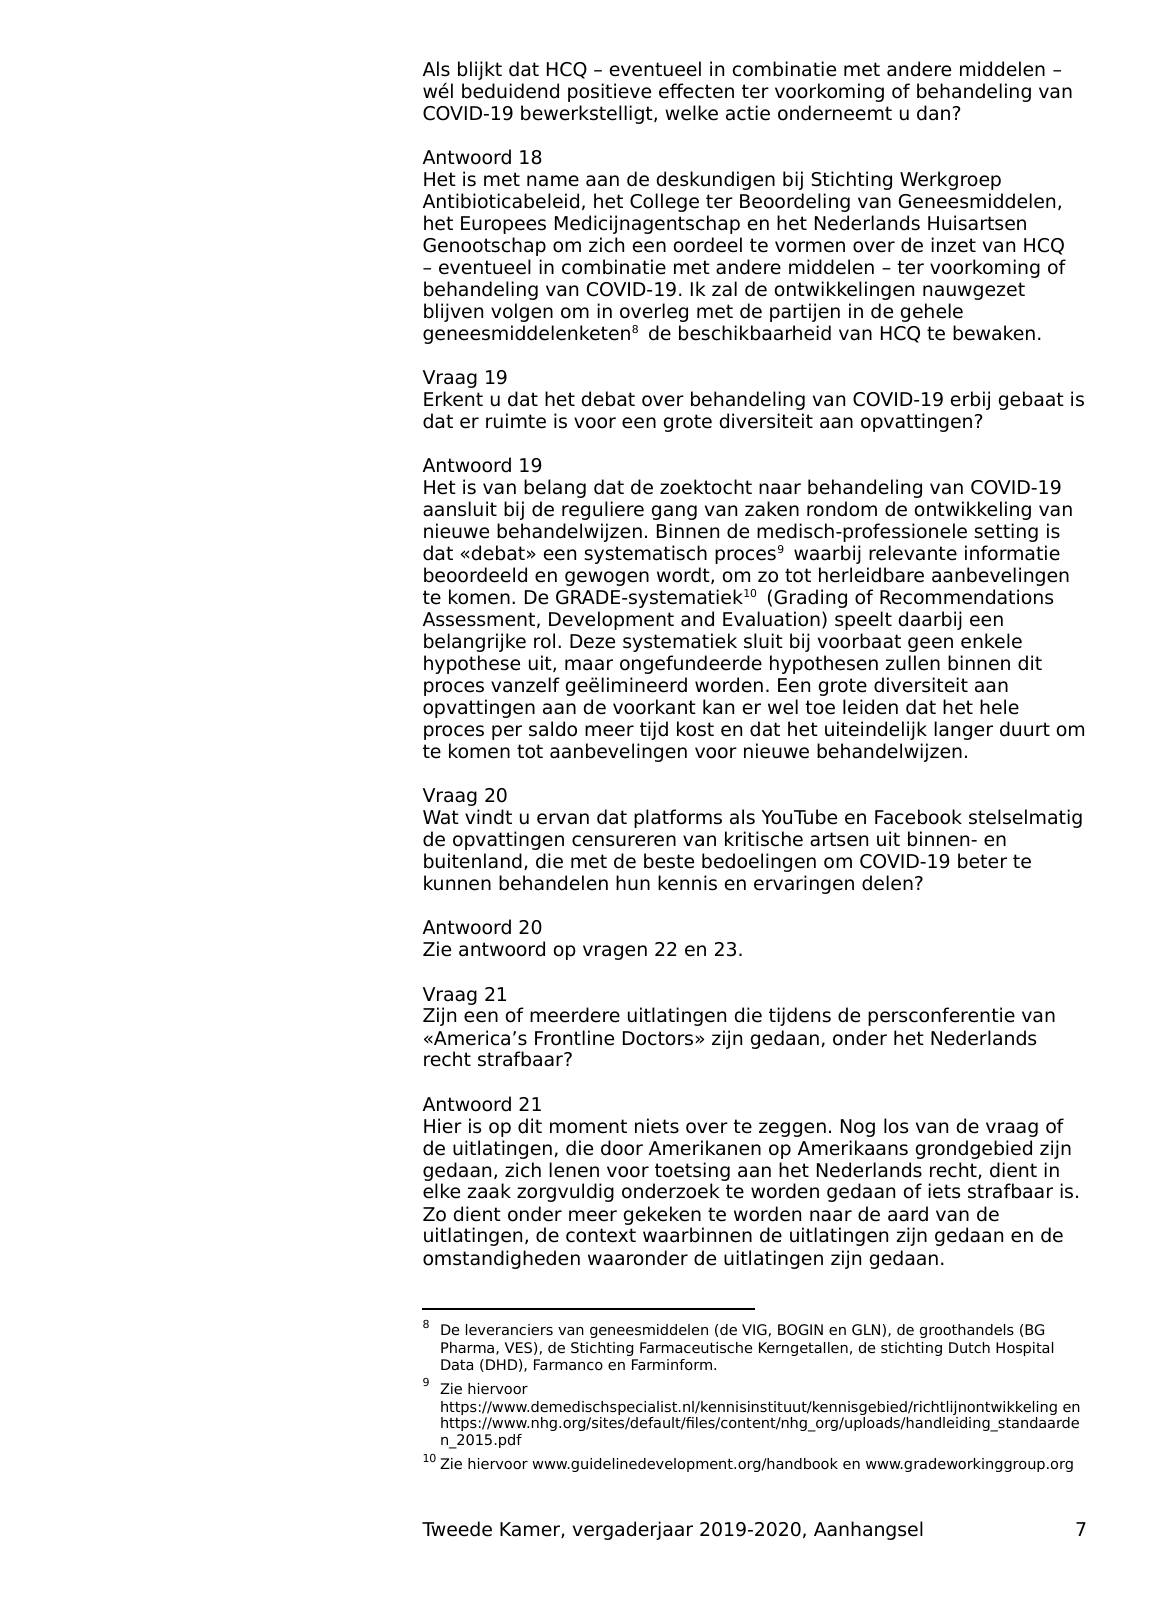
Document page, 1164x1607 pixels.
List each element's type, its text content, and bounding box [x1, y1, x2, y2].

text Zie hiervoor https://www.demedischspecialist.nl/kennisinstituut/kennisgebied/richtlijnontwikkeling en https://www.nhg.org/sites/default/files/content/nhg_org/uploads/handleiding_standaarden_2015.pdf [422, 1377, 1087, 1449]
text Vraag 21 [422, 983, 1087, 1005]
text Hier is op dit moment niets over te zeggen. Nog los van de vraag of de uitlatingen, die door Amerikanen op Amerikaans grondgebied zijn gedaan, zich lenen voor toetsing aan het Nederlands recht, dient in elke zaak zorgvuldig onderzoek te worden gedaan of iets strafbaar is. Zo dient onder meer gekeken te worden naar de aard van de uitlatingen, de context waarbinnen de uitlatingen zijn gedaan en de omstandigheden waaronder de uitlatingen zijn gedaan. [422, 1116, 1087, 1269]
text Als blijkt dat HCQ – eventueel in combinatie met andere middelen – wél beduidend positieve effecten ter voorkoming of behandeling van COVID-19 bewerkstelligt, welke actie onderneemt u dan? [422, 59, 1087, 125]
text Zijn een of meerdere uitlatingen die tijdens de persconferentie van «America’s Frontline Doctors» zijn gedaan, onder het Nederlands recht strafbaar? [422, 1005, 1087, 1071]
text Erkent u dat het debat over behandeling van COVID-19 erbij gebaat is dat er ruimte is voor een grote diversiteit aan opvattingen? [422, 389, 1087, 433]
text Het is van belang dat de zoektocht naar behandeling van COVID-19 aansluit bij de reguliere gang van zaken rondom de ontwikkeling van nieuwe behandelwijzen. Binnen de medisch-professionele setting is dat «debat» een systematisch proces waarbij relevante informatie beoordeeld en gewogen wordt, om zo tot herleidbare aanbevelingen te komen. De GRADE-systematiek (Grading of Recommendations Assessment, Development and Evaluation) speelt daarbij een belangrijke rol. Deze systematiek sluit bij voorbaat geen enkele hypothese uit, maar ongefundeerde hypothesen zullen binnen dit proces vanzelf geëlimineerd worden. Een grote diversiteit aan opvattingen aan de voorkant kan er wel toe leiden dat het hele proces per saldo meer tijd kost en dat het uiteindelijk langer duurt om te komen tot aanbevelingen voor nieuwe behandelwijzen. [422, 477, 1087, 763]
text Zie antwoord op vragen 22 en 23. [422, 939, 1087, 961]
text Antwoord 20 [422, 917, 1087, 939]
text Antwoord 18 [422, 147, 1087, 169]
text Antwoord 19 [422, 455, 1087, 477]
text Zie hiervoor www.guidelinedevelopment.org/handbook en www.gradeworkinggroup.org [422, 1452, 1087, 1474]
text Vraag 19 [422, 367, 1087, 389]
text Wat vindt u ervan dat platforms als YouTube en Facebook stelselmatig de opvattingen censureren van kritische artsen uit binnen- en buitenland, die met de beste bedoelingen om COVID-19 beter te kunnen behandelen hun kennis en ervaringen delen? [422, 807, 1087, 895]
text Vraag 20 [422, 785, 1087, 807]
text De leveranciers van geneesmiddelen (de VIG, BOGIN en GLN), de groothandels (BG Pharma, VES), de Stichting Farmaceutische Kerngetallen, de stichting Dutch Hospital Data (DHD), Farmanco en Farminform. [422, 1318, 1087, 1374]
text Antwoord 21 [422, 1093, 1087, 1116]
text Het is met name aan de deskundigen bij Stichting Werkgroep Antibioticabeleid, het College ter Beoordeling van Geneesmiddelen, het Europees Medicijnagentschap en het Nederlands Huisartsen Genootschap om zich een oordeel te vormen over de inzet van HCQ – eventueel in combinatie met andere middelen – ter voorkoming of behandeling van COVID-19. Ik zal de ontwikkelingen nauwgezet blijven volgen om in overleg met de partijen in de gehele geneesmiddelenketen de beschikbaarheid van HCQ te bewaken. [422, 169, 1087, 345]
